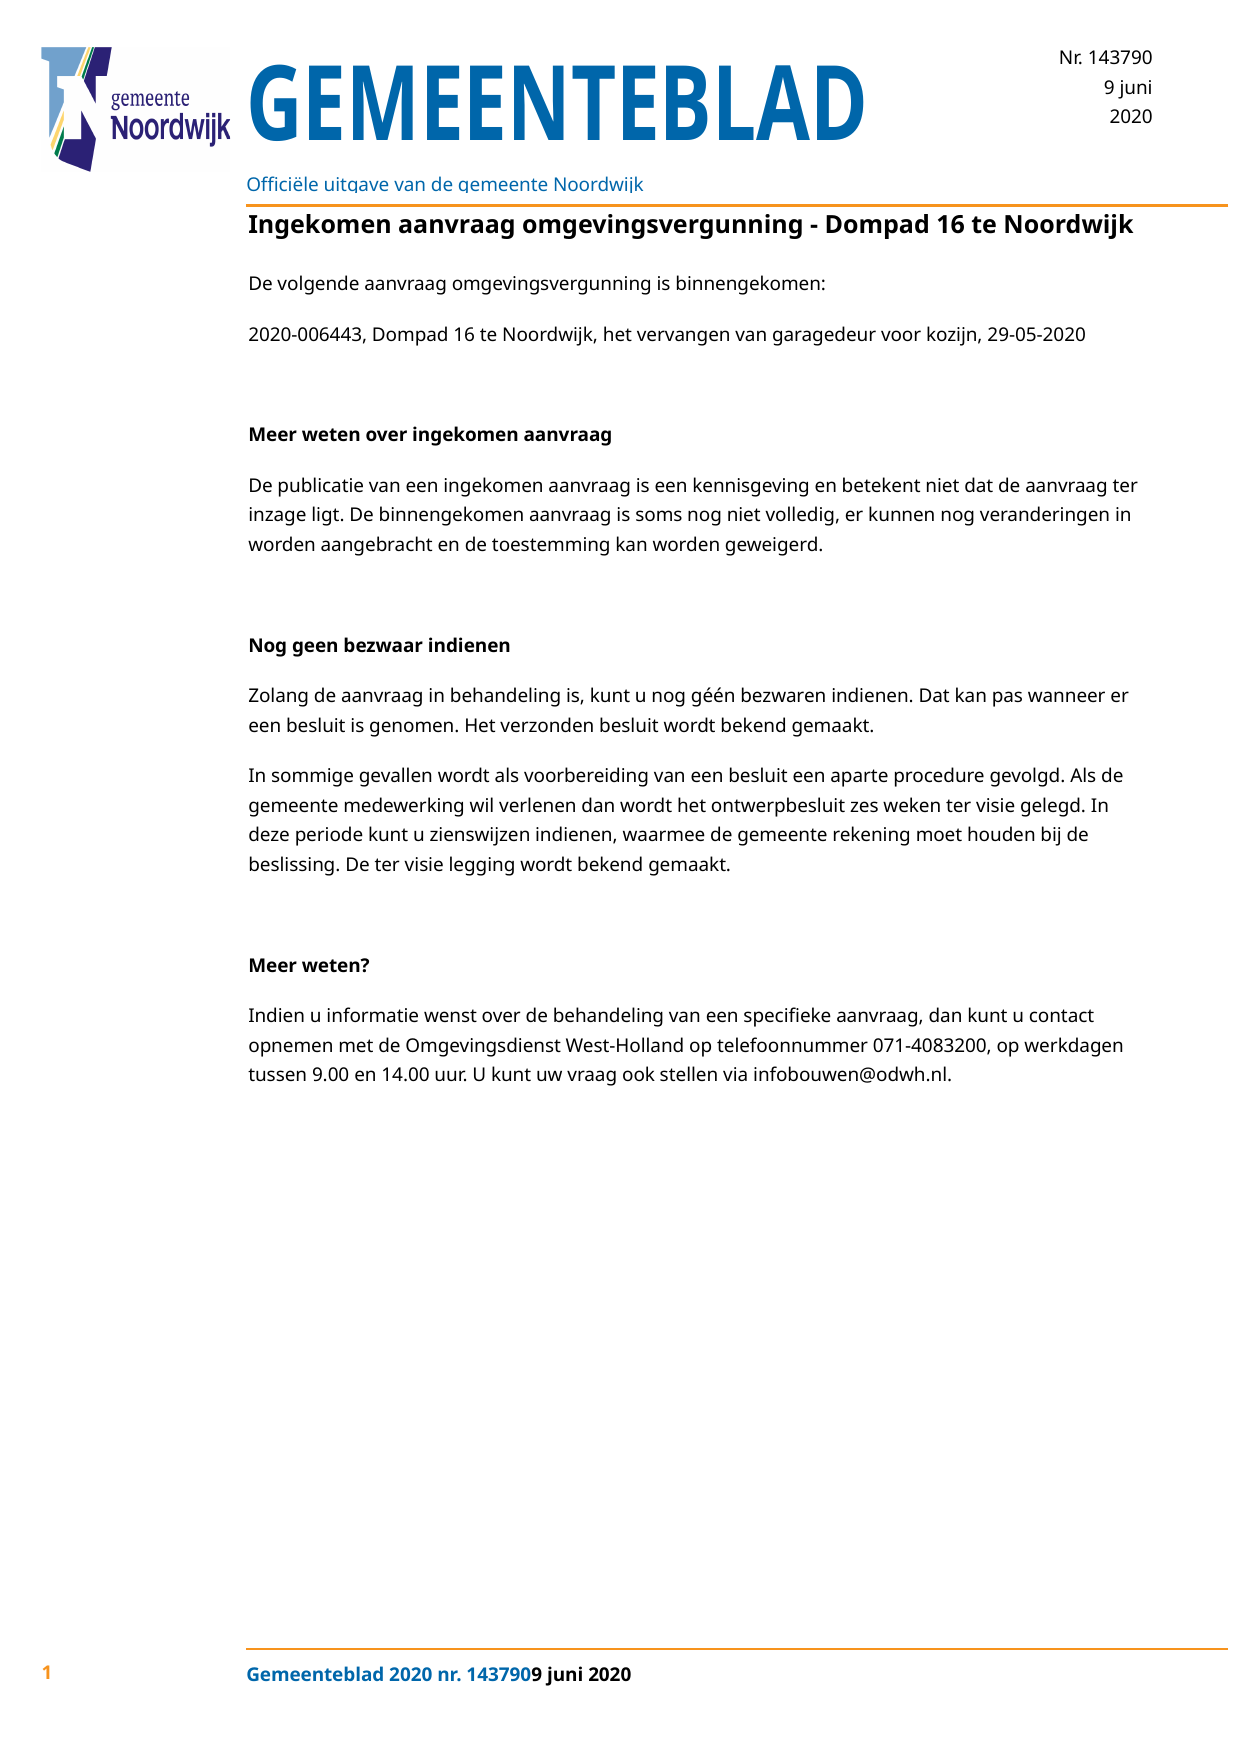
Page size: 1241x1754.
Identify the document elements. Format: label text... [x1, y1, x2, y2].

text De publicatie van een ingekomen aanvraag is een kennisgeving en betekent niet dat de aanvraag ter inzage ligt. De binnengekomen aanvraag is soms nog niet volledig, er kunnen nog veranderingen in worden aangebracht en de toestemming kan worden geweigerd. [248, 472, 1152, 557]
text Meer weten over ingekomen aanvraag [248, 422, 1152, 447]
text Indien u informatie wenst over de behandeling van een specifieke aanvraag, dan kunt u contact opnemen met de Omgevingsdienst West-Holland op telefoonnummer 071-4083200, op werkdagen tussen 9.00 en 14.00 uur. U kunt uw vraag ook stellen via infobouwen@odwh.nl. [248, 1002, 1152, 1087]
text Ingekomen aanvraag omgevingsvergunning - Dompad 16 te Noordwijk [248, 207, 1152, 241]
text In sommige gevallen wordt als voorbereiding van een besluit een aparte procedure gevolgd. Als de gemeente medewerking wil verlenen dan wordt het ontwerpbesluit zes weken ter visie gelegd. In deze periode kunt u zienswijzen indienen, waarmee de gemeente rekening moet houden bij de beslissing. De ter visie legging wordt bekend gemaakt. [248, 762, 1152, 877]
text 2020-006443, Dompad 16 te Noordwijk, het vervangen van garagedeur voor kozijn, 29-05-2020 [248, 321, 1152, 346]
text De volgende aanvraag omgevingsvergunning is binnengekomen: [248, 270, 1152, 296]
text Zolang de aanvraag in behandeling is, kunt u nog géén bezwaren indienen. Dat kan pas wanneer er een besluit is genomen. Het verzonden besluit wordt bekend gemaakt. [248, 682, 1152, 738]
text Nog geen bezwaar indienen [248, 632, 1152, 658]
picture [41, 47, 231, 172]
text Meer weten? [248, 952, 1152, 978]
